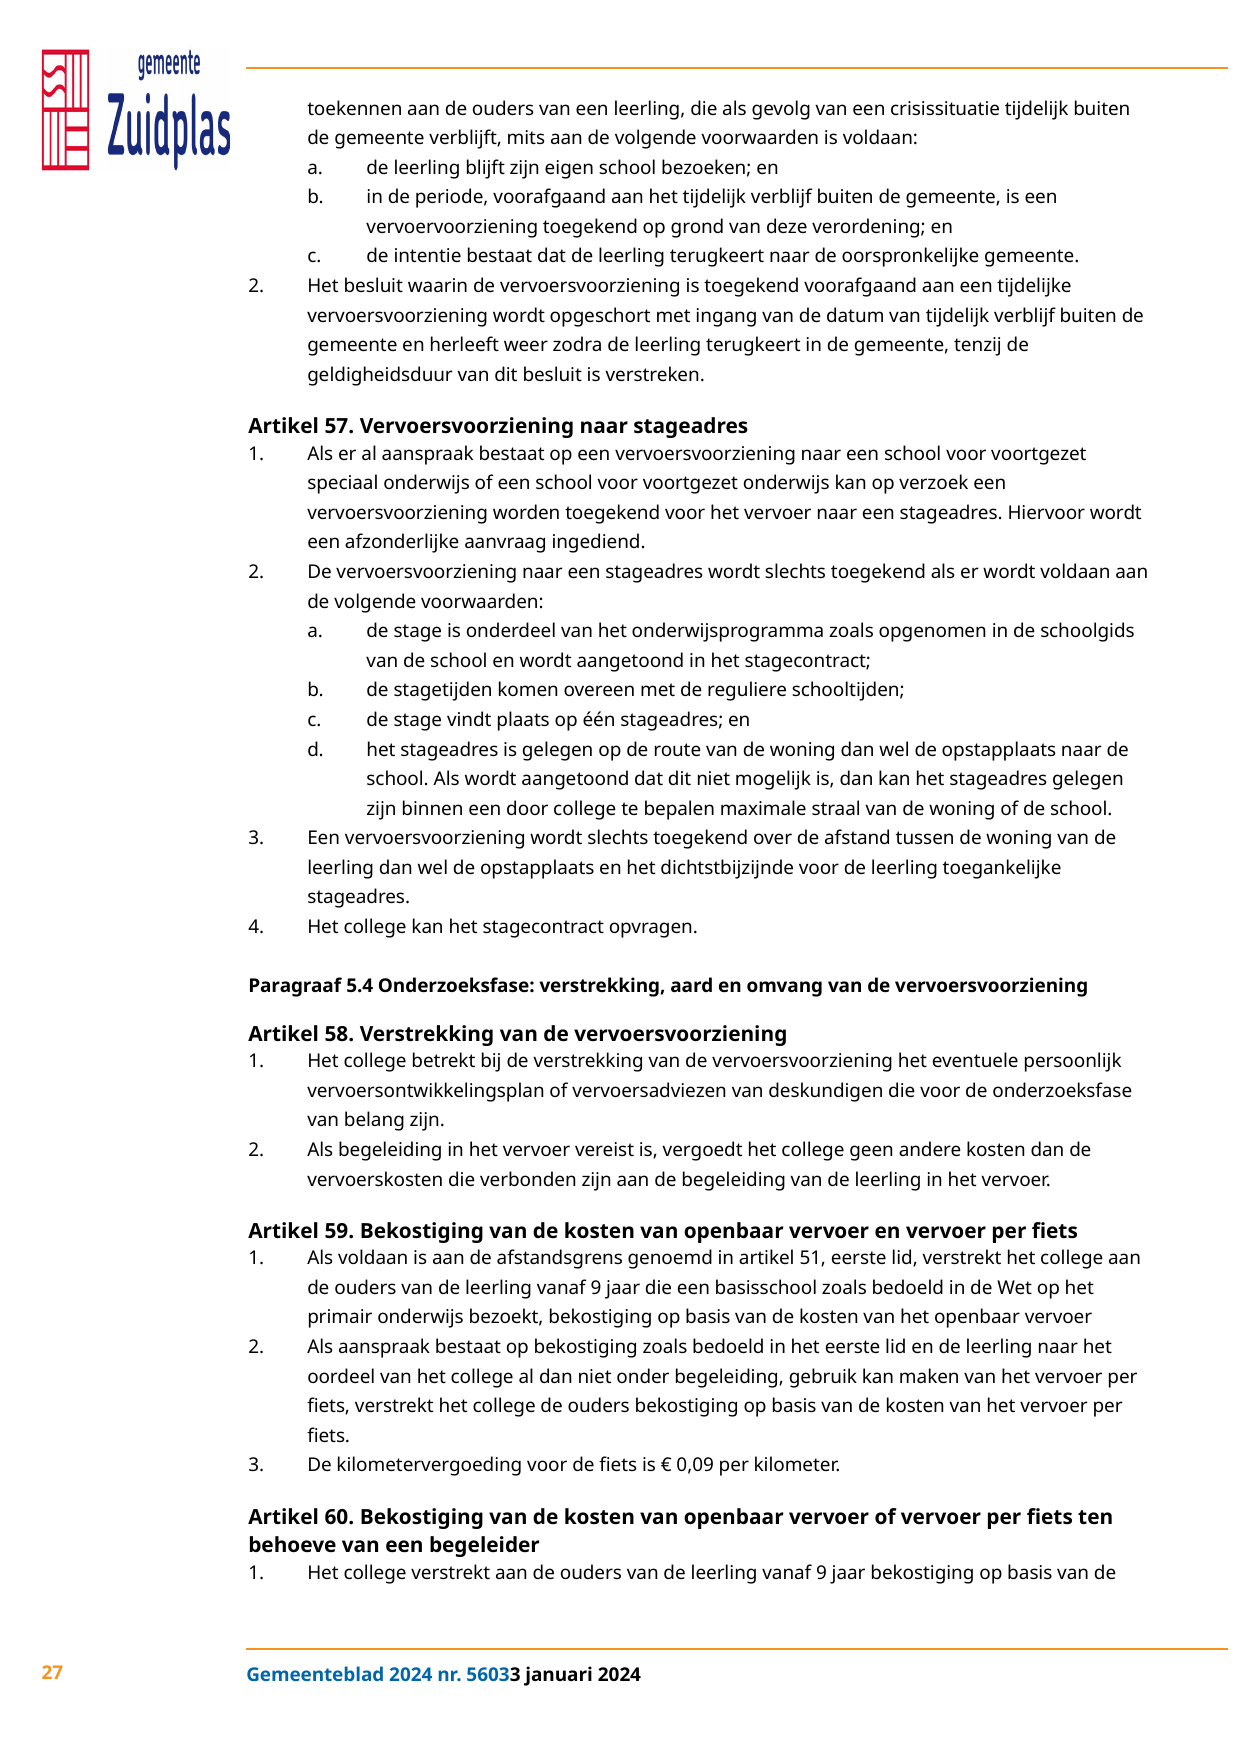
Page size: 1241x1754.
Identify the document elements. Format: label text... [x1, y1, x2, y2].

picture [41, 47, 231, 172]
list De vervoersvoorziening naar een stageadres wordt slechts toegekend als er wordt voldaan aan de volgende voorwaarden: [248, 558, 1152, 613]
list Als er al aanspraak bestaat op een vervoersvoorziening naar een school voor voortgezet speciaal onderwijs of een school voor voortgezet onderwijs kan op verzoek een vervoersvoorziening worden toegekend voor het vervoer naar een stageadres. Hiervoor wordt een afzonderlijke aanvraag ingediend. [248, 440, 1152, 554]
list toekennen aan de ouders van een leerling, die als gevolg van een crisissituatie tijdelijk buiten de gemeente verblijft, mits aan de volgende voorwaarden is voldaan: [248, 95, 1152, 150]
text Artikel 60. Bekostiging van de kosten van openbaar vervoer of vervoer per fiets ten behoeve van een begeleider [248, 1502, 1152, 1559]
list Een vervoersvoorziening wordt slechts toegekend over de afstand tussen de woning van de leerling dan wel de opstapplaats en het dichtstbijzijnde voor de leerling toegankelijke stageadres. [248, 824, 1152, 909]
list Het besluit waarin de vervoersvoorziening is toegekend voorafgaand aan een tijdelijke vervoersvoorziening wordt opgeschort met ingang van de datum van tijdelijk verblijf buiten de gemeente en herleeft weer zodra de leerling terugkeert in de gemeente, tenzij de geldigheidsduur van dit besluit is verstreken. [248, 272, 1152, 387]
list De kilometervergoeding voor de fiets is € 0,09 per kilometer. [248, 1452, 1152, 1477]
list de leerling blijft zijn eigen school bezoeken; en [307, 154, 1152, 180]
list in de periode, voorafgaand aan het tijdelijk verblijf buiten de gemeente, is een vervoervoorziening toegekend op grond van deze verordening; en [307, 183, 1152, 239]
list de stage is onderdeel van het onderwijsprogramma zoals opgenomen in de schoolgids van de school en wordt aangetoond in het stagecontract; [307, 617, 1152, 673]
list de stagetijden komen overeen met de reguliere schooltijden; [307, 677, 1152, 702]
text Artikel 58. Verstrekking van de vervoersvoorziening [248, 1019, 1152, 1047]
text Paragraaf 5.4 Onderzoeksfase: verstrekking, aard en omvang van de vervoersvoorziening [248, 972, 1152, 998]
list Als voldaan is aan de afstandsgrens genoemd in artikel 51, eerste lid, verstrekt het college aan de ouders van de leerling vanaf 9 jaar die een basisschool zoals bedoeld in de Wet op het primair onderwijs bezoekt, bekostiging op basis van de kosten van het openbaar vervoer [248, 1244, 1152, 1329]
list Als begeleiding in het vervoer vereist is, vergoedt het college geen andere kosten dan de vervoerskosten die verbonden zijn aan de begeleiding van de leerling in het vervoer. [248, 1136, 1152, 1191]
list Het college verstrekt aan de ouders van de leerling vanaf 9 jaar bekostiging op basis van de [248, 1559, 1152, 1585]
list Als aanspraak bestaat op bekostiging zoals bedoeld in het eerste lid en de leerling naar het oordeel van het college al dan niet onder begeleiding, gebruik kan maken van het vervoer per fiets, verstrekt het college de ouders bekostiging op basis van de kosten van het vervoer per fiets. [248, 1333, 1152, 1448]
list de stage vindt plaats op één stageadres; en [307, 706, 1152, 732]
list de intentie bestaat dat de leerling terugkeert naar de oorspronkelijke gemeente. [307, 243, 1152, 268]
list Het college kan het stagecontract opvragen. [248, 913, 1152, 939]
list het stageadres is gelegen op de route van de woning dan wel de opstapplaats naar de school. Als wordt aangetoond dat dit niet mogelijk is, dan kan het stageadres gelegen zijn binnen een door college te bepalen maximale straal van de woning of de school. [307, 736, 1152, 821]
list Het college betrekt bij de verstrekking van de vervoersvoorziening het eventuele persoonlijk vervoersontwikkelingsplan of vervoersadviezen van deskundigen die voor de onderzoeksfase van belang zijn. [248, 1047, 1152, 1132]
text Artikel 57. Vervoersvoorziening naar stageadres [248, 411, 1152, 440]
text Artikel 59. Bekostiging van de kosten van openbaar vervoer en vervoer per fiets [248, 1216, 1152, 1244]
